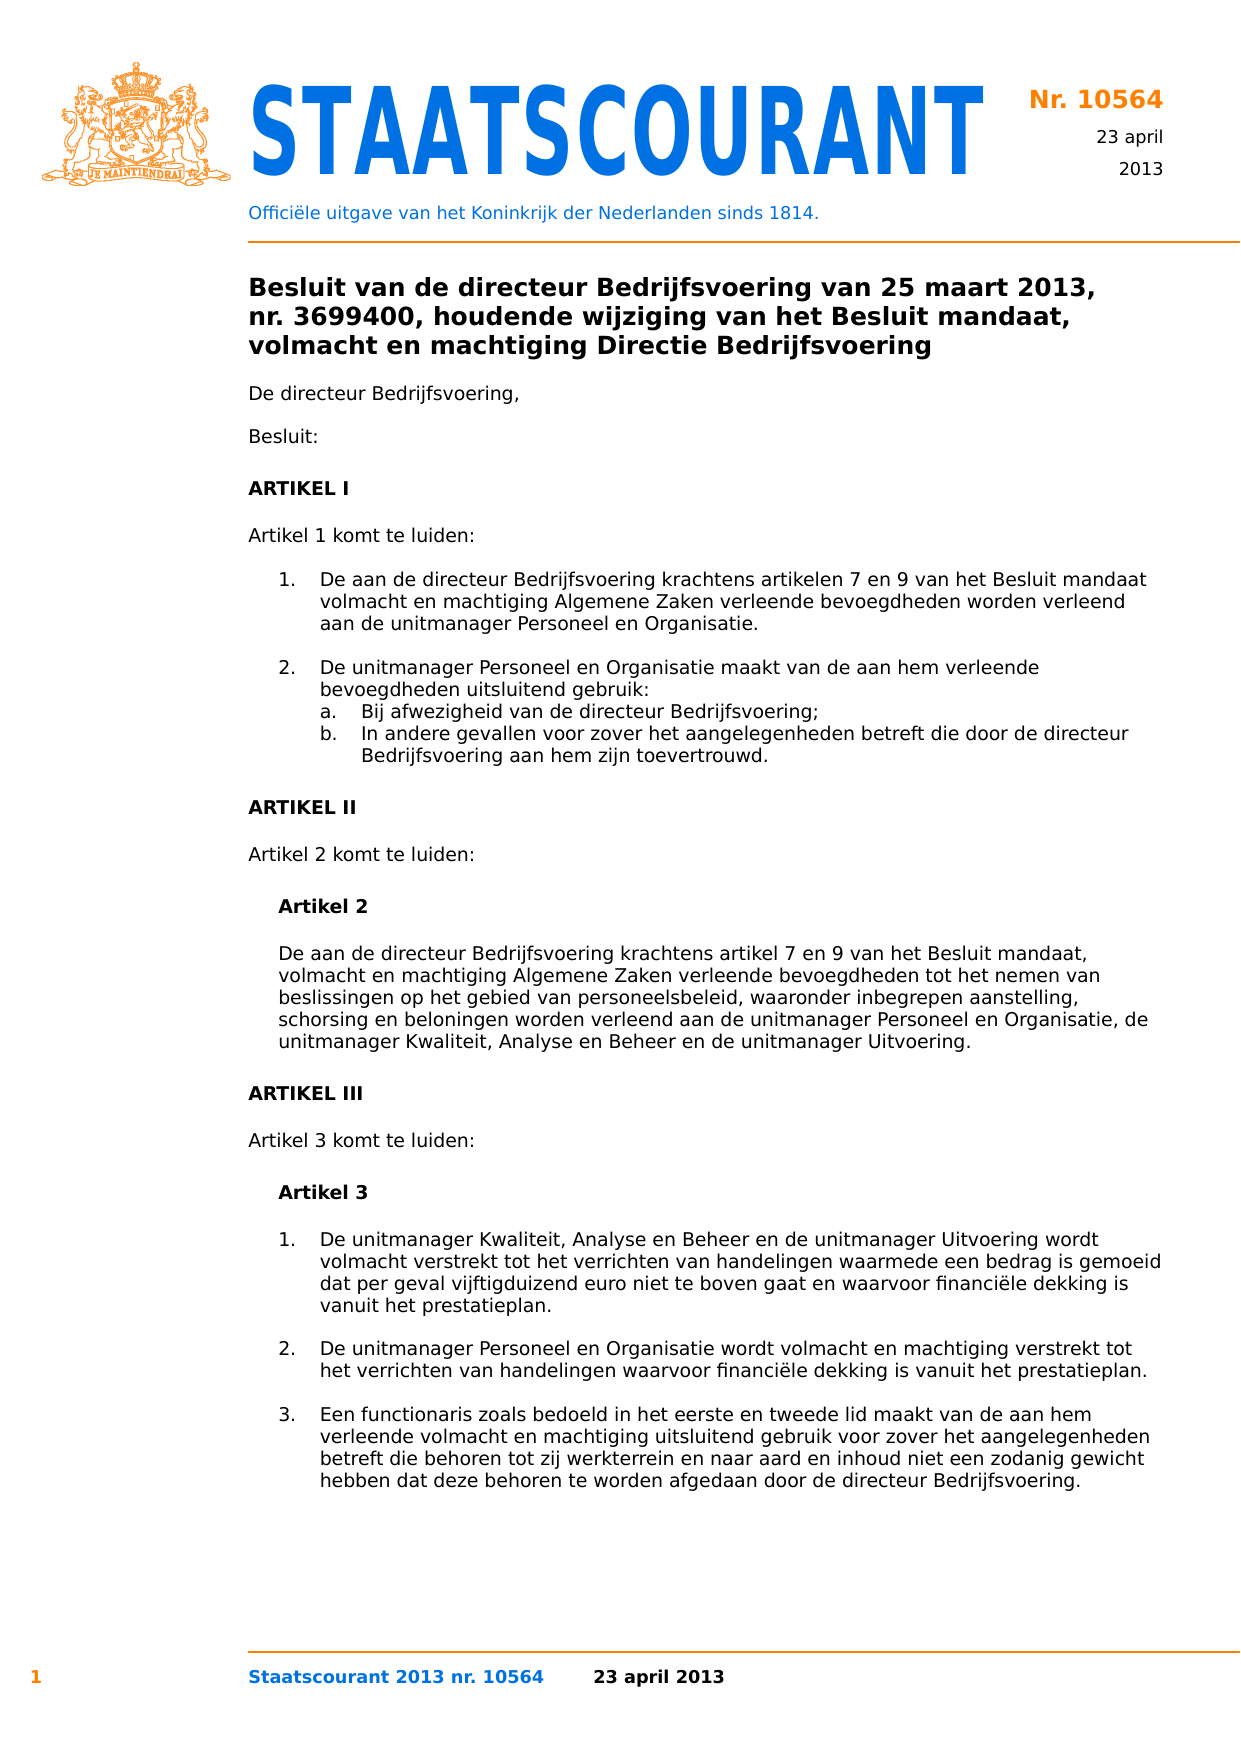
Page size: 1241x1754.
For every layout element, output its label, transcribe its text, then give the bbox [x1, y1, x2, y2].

text 2. De unitmanager Personeel en Organisatie maakt van de aan hem verleende bevoegdheden uitsluitend gebruik: [278, 657, 1163, 701]
text 3. Een functionaris zoals bedoeld in het eerste en tweede lid maakt van de aan hem verleende volmacht en machtiging uitsluitend gebruik voor zover het aangelegenheden betreft die behoren tot zij werkterrein en naar aard en inhoud niet een zodanig gewicht hebben dat deze behoren te worden afgedaan door de directeur Bedrijfsvoering. [278, 1404, 1163, 1492]
subtitle Besluit van de directeur Bedrijfsvoering van 25 maart 2013, nr. 3699400, houdende wijziging van het Besluit mandaat, volmacht en machtiging Directie Bedrijfsvoering [248, 273, 1163, 361]
table_header Nr. 10564 [998, 62, 1240, 121]
text De aan de directeur Bedrijfsvoering krachtens artikel 7 en 9 van het Besluit mandaat, volmacht en machtiging Algemene Zaken verleende bevoegdheden tot het nemen van beslissingen op het gebied van personeelsbeleid, waaronder inbegrepen aanstelling, schorsing en beloningen worden verleend aan de unitmanager Personeel en Organisatie, de unitmanager Kwaliteit, Analyse en Beheer en de unitmanager Uitvoering. [278, 943, 1163, 1053]
table_header [25, 62, 248, 241]
text Besluit: [248, 426, 1163, 448]
table_cell 23 april [998, 121, 1240, 153]
text Artikel 3 komt te luiden: [248, 1129, 1163, 1152]
text Artikel 1 komt te luiden: [248, 525, 1163, 547]
text 2. De unitmanager Personeel en Organisatie wordt volmacht en machtiging verstrekt tot het verrichten van handelingen waarvoor financiële dekking is vanuit het prestatieplan. [278, 1338, 1163, 1382]
table_cell Officiële uitgave van het Koninkrijk der Nederlanden sinds 1814. [248, 203, 1240, 241]
text 1. De aan de directeur Bedrijfsvoering krachtens artikelen 7 en 9 van het Besluit mandaat volmacht en machtiging Algemene Zaken verleende bevoegdheden worden verleend aan de unitmanager Personeel en Organisatie. [278, 569, 1163, 635]
text De directeur Bedrijfsvoering, [248, 382, 1163, 404]
picture [41, 62, 231, 186]
text b. In andere gevallen voor zover het aangelegenheden betreft die door de directeur Bedrijfsvoering aan hem zijn toevertrouwd. [319, 723, 1163, 767]
subtitle Artikel 3 [278, 1182, 1163, 1203]
text a. Bij afwezigheid van de directeur Bedrijfsvoering; [319, 701, 1163, 723]
subtitle ARTIKEL III [248, 1083, 1163, 1104]
text 1. De unitmanager Kwaliteit, Analyse en Beheer en de unitmanager Uitvoering wordt volmacht verstrekt tot het verrichten van handelingen waarmede een bedrag is gemoeid dat per geval vijftigduizend euro niet te boven gaat en waarvoor financiële dekking is vanuit het prestatieplan. [278, 1228, 1163, 1316]
table_cell 2013 [998, 153, 1240, 203]
subtitle ARTIKEL I [248, 478, 1163, 500]
subtitle ARTIKEL II [248, 797, 1163, 819]
subtitle Artikel 2 [278, 896, 1163, 918]
text Artikel 2 komt te luiden: [248, 844, 1163, 866]
table_header STAATSCOURANT [248, 62, 998, 203]
